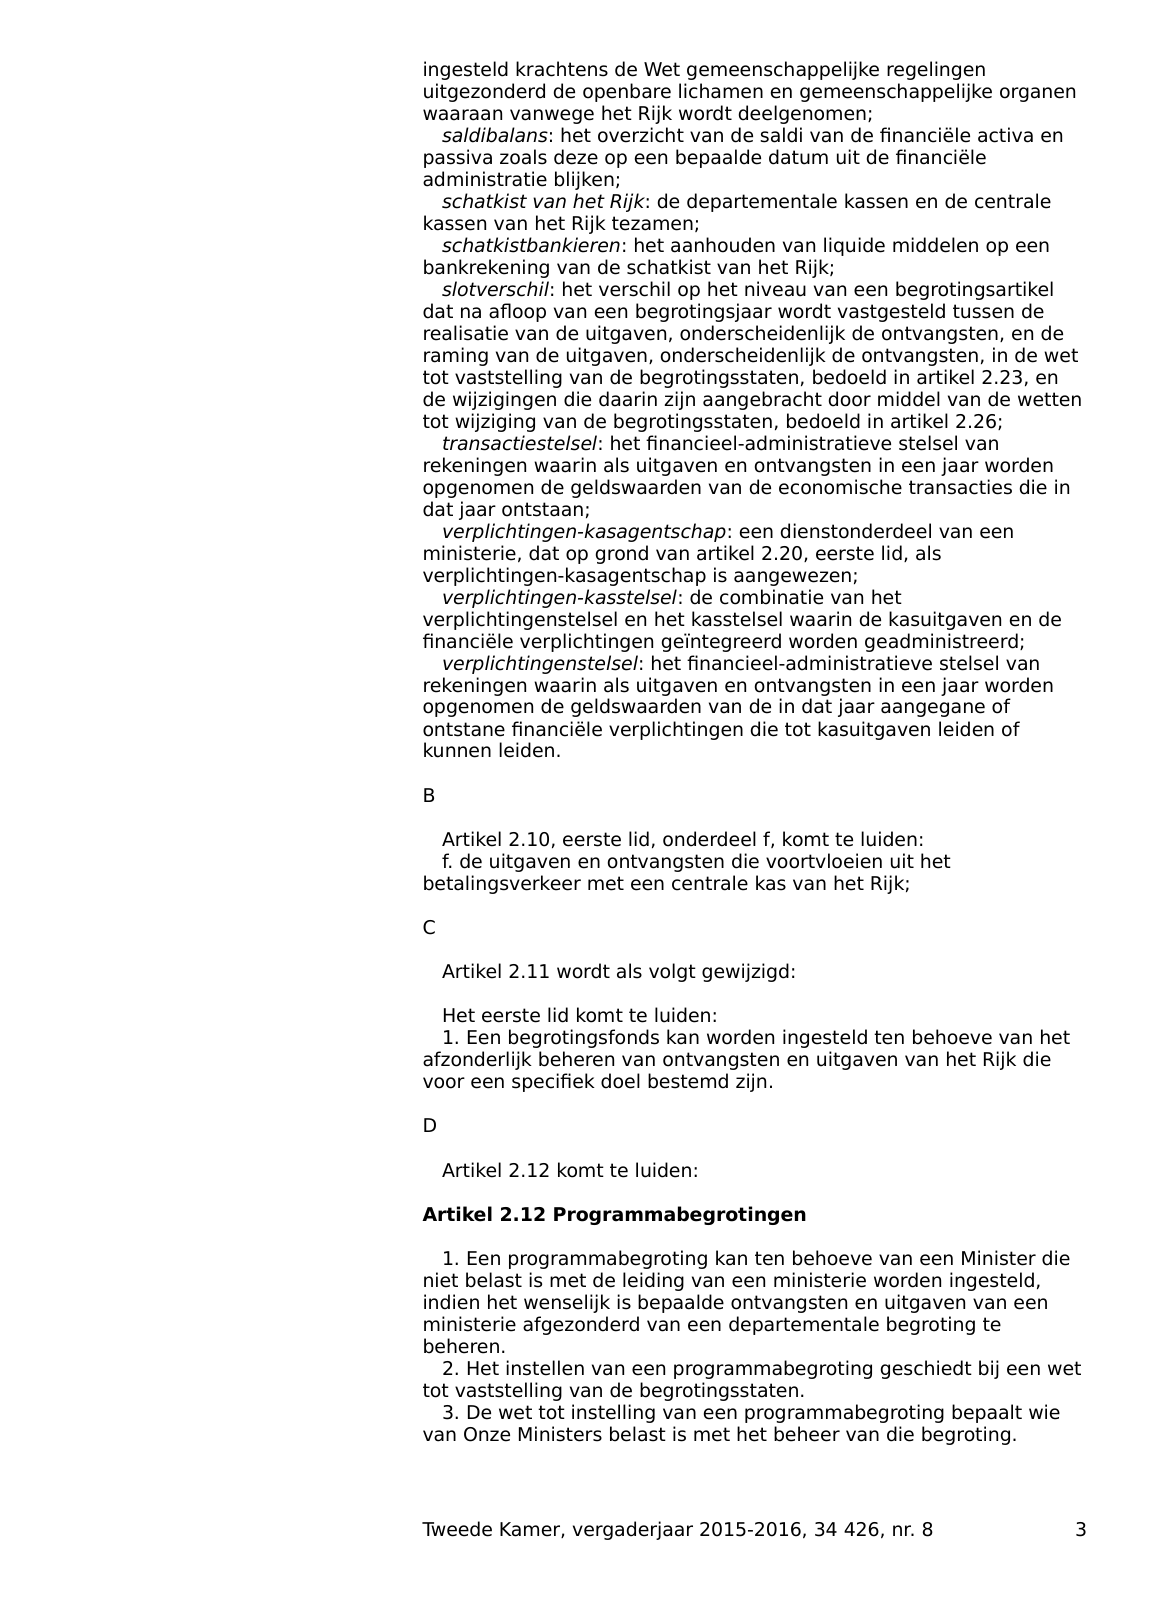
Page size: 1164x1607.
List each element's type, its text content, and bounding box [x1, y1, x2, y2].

text Artikel 2.11 wordt als volgt gewijzigd: [422, 961, 1087, 983]
text f. de uitgaven en ontvangsten die voortvloeien uit het betalingsverkeer met een centrale kas van het Rijk; [422, 851, 1087, 895]
text ingesteld krachtens de Wet gemeenschappelijke regelingen uitgezonderd de openbare lichamen en gemeenschappelijke organen waaraan vanwege het Rijk wordt deelgenomen; [422, 59, 1087, 125]
subtitle C [422, 917, 1087, 939]
text verplichtingenstelsel: het financieel-administratieve stelsel van rekeningen waarin als uitgaven en ontvangsten in een jaar worden opgenomen de geldswaarden van de in dat jaar aangegane of ontstane financiële verplichtingen die tot kasuitgaven leiden of kunnen leiden. [422, 652, 1087, 762]
text verplichtingen-kasagentschap: een dienstonderdeel van een ministerie, dat op grond van artikel 2.20, eerste lid, als verplichtingen-kasagentschap is aangewezen; [422, 521, 1087, 587]
text Artikel 2.12 komt te luiden: [422, 1159, 1087, 1181]
text Het eerste lid komt te luiden: [422, 1005, 1087, 1027]
text slotverschil: het verschil op het niveau van een begrotingsartikel dat na afloop van een begrotingsjaar wordt vastgesteld tussen de realisatie van de uitgaven, onderscheidenlijk de ontvangsten, en de raming van de uitgaven, onderscheidenlijk de ontvangsten, in de wet tot vaststelling van de begrotingsstaten, bedoeld in artikel 2.23, en de wijzigingen die daarin zijn aangebracht door middel van de wetten tot wijziging van de begrotingsstaten, bedoeld in artikel 2.26; [422, 279, 1087, 433]
text verplichtingen-kasstelsel: de combinatie van het verplichtingenstelsel en het kasstelsel waarin de kasuitgaven en de financiële verplichtingen geïntegreerd worden geadministreerd; [422, 587, 1087, 652]
text 2. Het instellen van een programmabegroting geschiedt bij een wet tot vaststelling van de begrotingsstaten. [422, 1358, 1087, 1402]
text 1. Een programmabegroting kan ten behoeve van een Minister die niet belast is met de leiding van een ministerie worden ingesteld, indien het wenselijk is bepaalde ontvangsten en uitgaven van een ministerie afgezonderd van een departementale begroting te beheren. [422, 1248, 1087, 1358]
subtitle D [422, 1115, 1087, 1137]
text 1. Een begrotingsfonds kan worden ingesteld ten behoeve van het afzonderlijk beheren van ontvangsten en uitgaven van het Rijk die voor een specifiek doel bestemd zijn. [422, 1027, 1087, 1093]
text 3. De wet tot instelling van een programmabegroting bepaalt wie van Onze Ministers belast is met het beheer van die begroting. [422, 1402, 1087, 1446]
text schatkist van het Rijk: de departementale kassen en de centrale kassen van het Rijk tezamen; [422, 191, 1087, 235]
subtitle B [422, 784, 1087, 807]
text transactiestelsel: het financieel-administratieve stelsel van rekeningen waarin als uitgaven en ontvangsten in een jaar worden opgenomen de geldswaarden van de economische transacties die in dat jaar ontstaan; [422, 433, 1087, 521]
text saldibalans: het overzicht van de saldi van de financiële activa en passiva zoals deze op een bepaalde datum uit de financiële administratie blijken; [422, 125, 1087, 191]
text schatkistbankieren: het aanhouden van liquide middelen op een bankrekening van de schatkist van het Rijk; [422, 235, 1087, 279]
text Artikel 2.10, eerste lid, onderdeel f, komt te luiden: [422, 829, 1087, 851]
subtitle Artikel 2.12 Programmabegrotingen [422, 1204, 1087, 1226]
